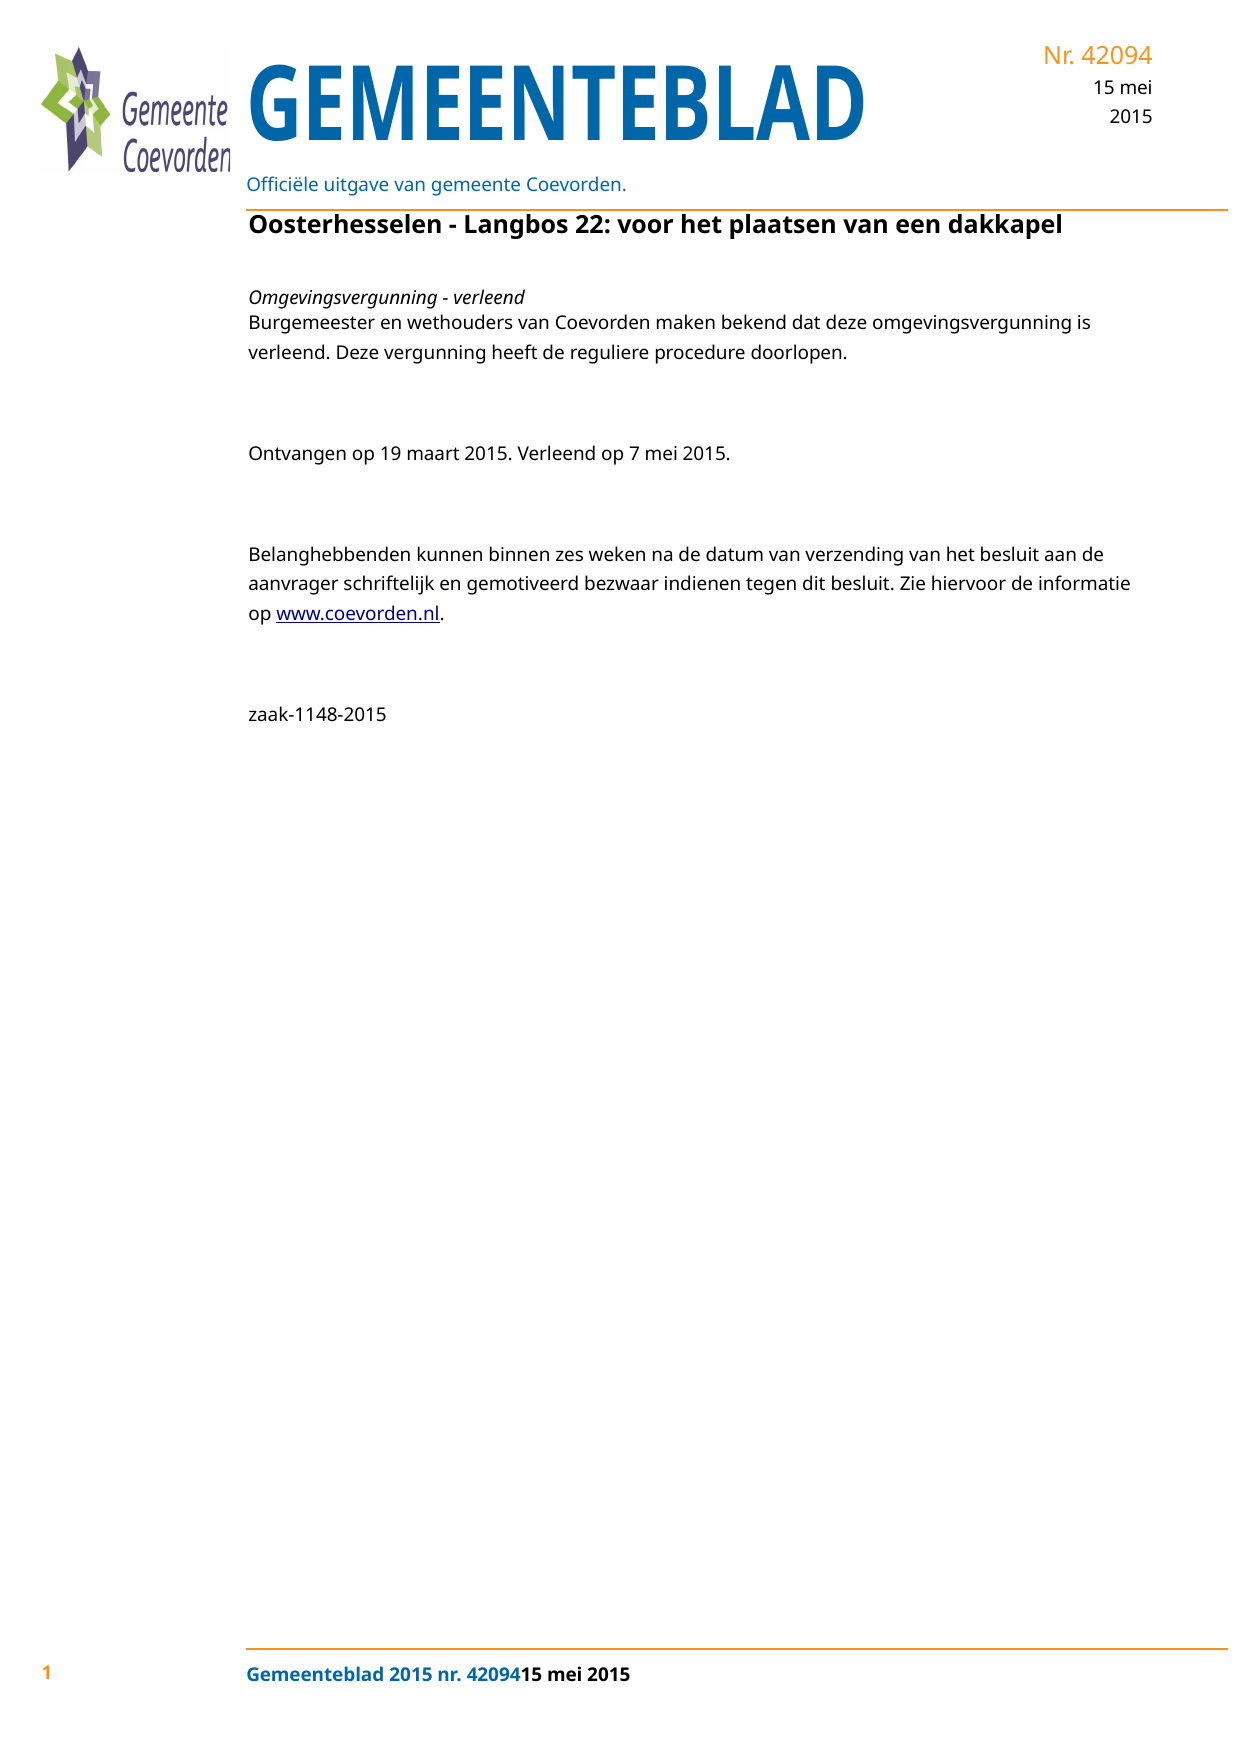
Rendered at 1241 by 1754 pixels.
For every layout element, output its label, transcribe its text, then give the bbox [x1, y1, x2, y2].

text Burgemeester en wethouders van Coevorden maken bekend dat deze omgevingsvergunning is verleend. Deze vergunning heeft de reguliere procedure doorlopen. [248, 309, 1152, 365]
picture [41, 47, 231, 172]
text Oosterhesselen - Langbos 22: voor het plaatsen van een dakkapel [248, 211, 1152, 241]
text Ontvangen op 19 maart 2015. Verleend op 7 mei 2015. [248, 440, 1152, 466]
text Omgevingsvergunning - verleend [248, 284, 1152, 309]
text Belanghebbenden kunnen binnen zes weken na de datum van verzending van het besluit aan de aanvrager schriftelijk en gemotiveerd bezwaar indienen tegen dit besluit. Zie hiervoor de informatie op www.coevorden.nl. [248, 541, 1152, 626]
text zaak-1148-2015 [248, 701, 1152, 727]
